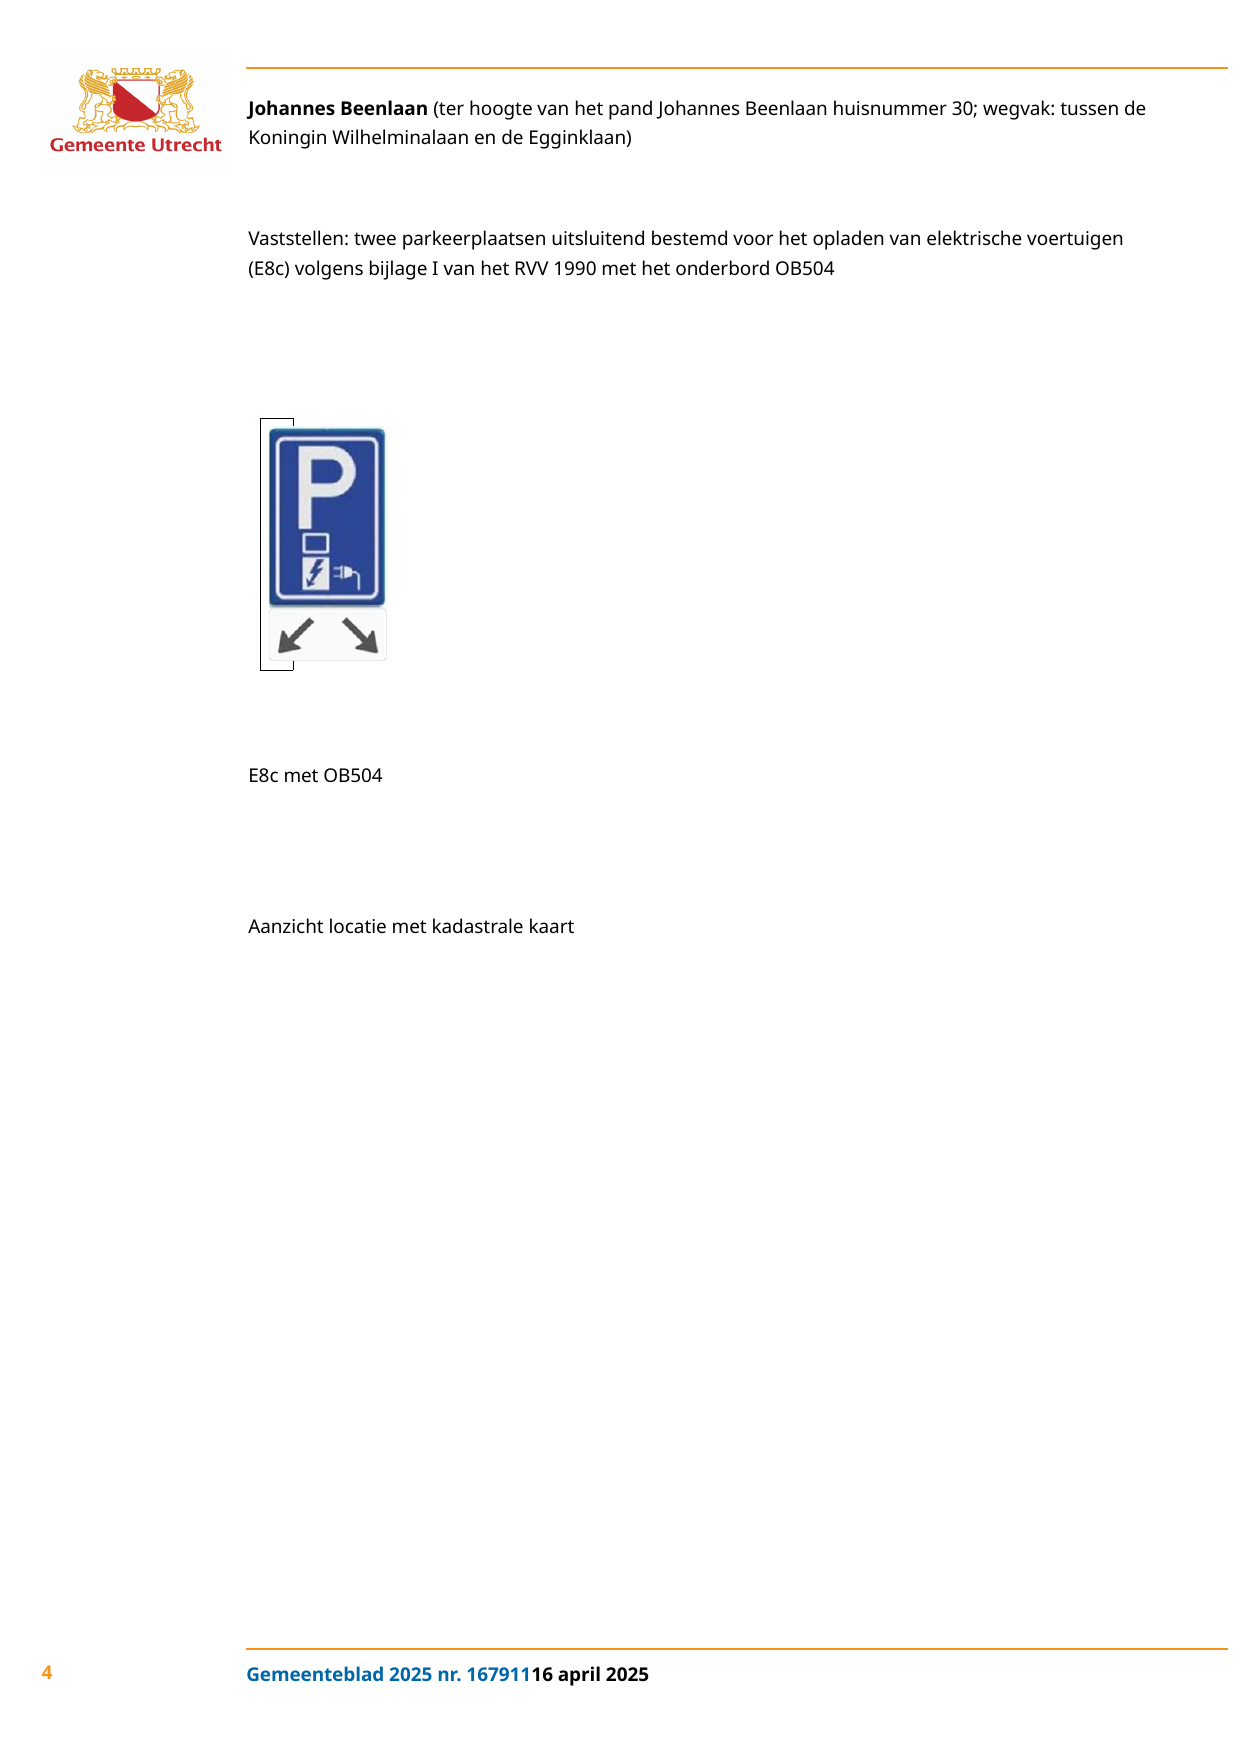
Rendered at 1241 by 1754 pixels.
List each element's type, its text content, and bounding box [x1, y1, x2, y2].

text Johannes Beenlaan (ter hoogte van het pand Johannes Beenlaan huisnummer 30; wegvak: tussen de Koningin Wilhelminalaan en de Egginklaan) [248, 95, 1152, 150]
text Aanzicht locatie met kadastrale kaart [248, 913, 1152, 939]
text Vaststellen: twee parkeerplaatsen uitsluitend bestemd voor het opladen van elektrische voertuigen (E8c) volgens bijlage I van het RVV 1990 met het onderbord OB504 [248, 225, 1152, 281]
text E8c met OB504 [248, 762, 1152, 788]
picture [41, 47, 231, 172]
picture [268, 426, 387, 661]
